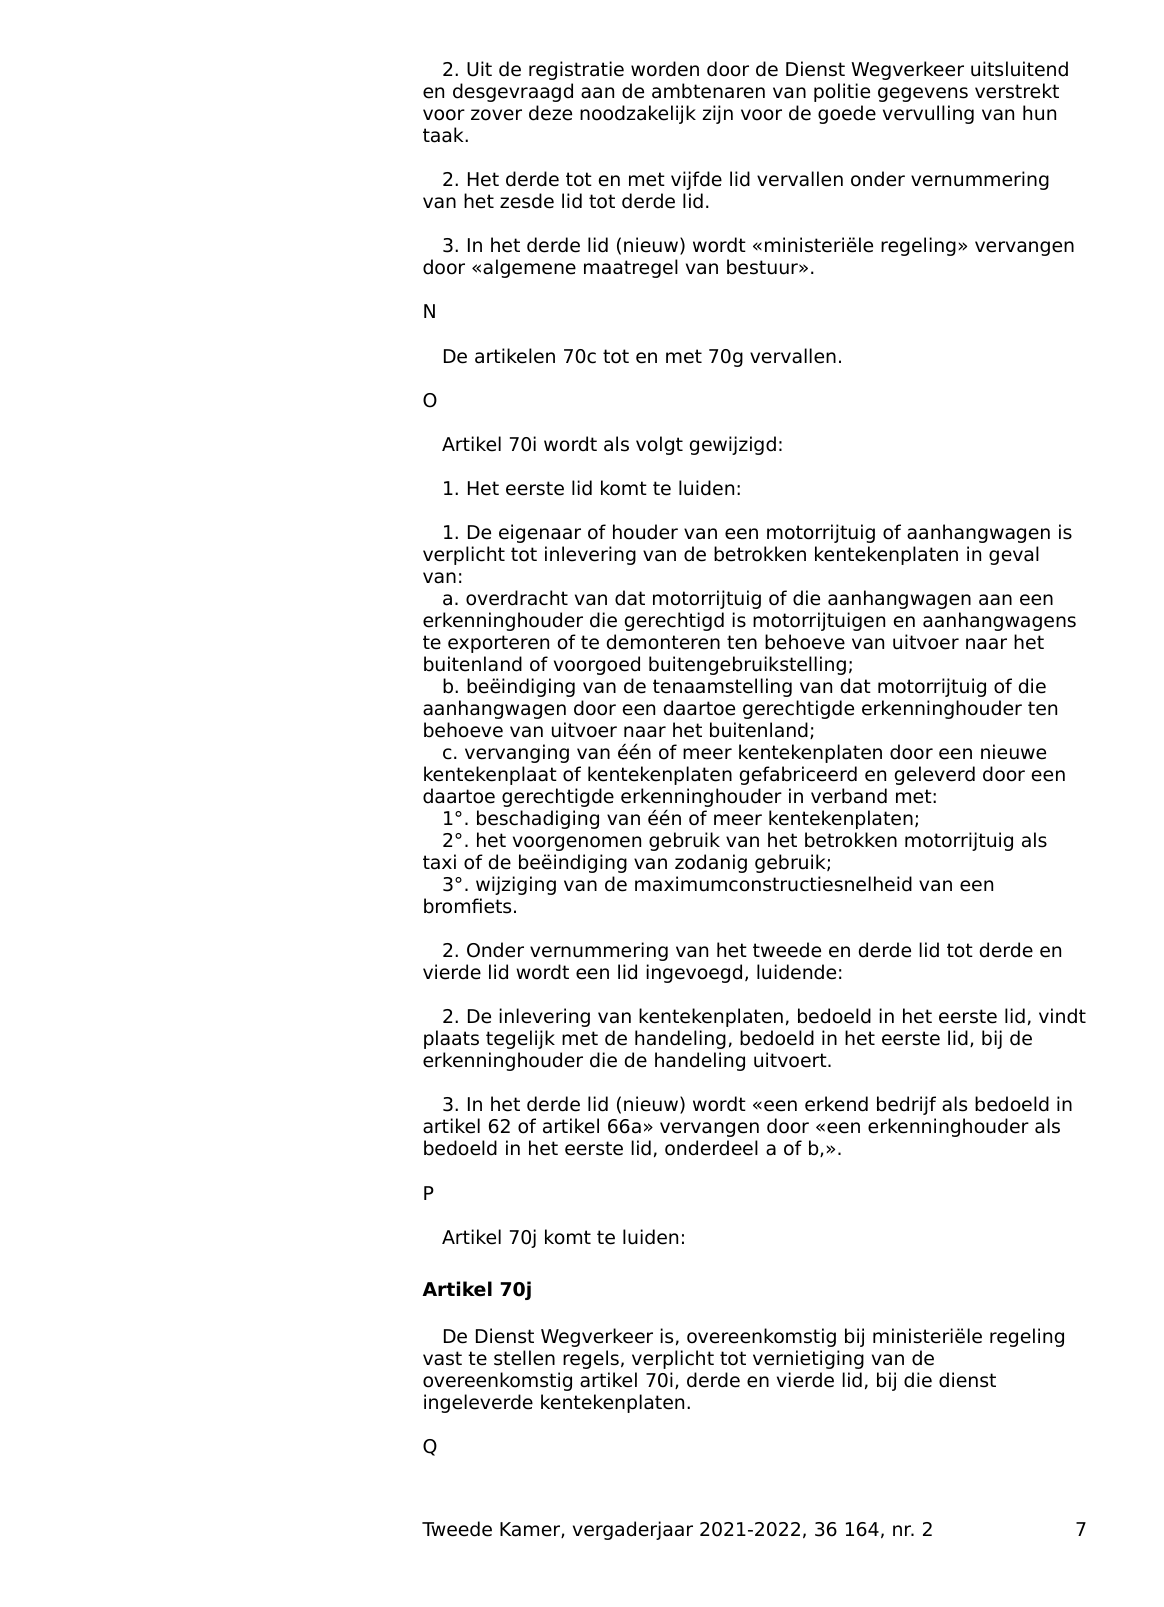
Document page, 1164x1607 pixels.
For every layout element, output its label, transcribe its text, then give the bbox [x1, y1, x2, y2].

subtitle Artikel 70j [422, 1279, 1087, 1301]
text O [422, 390, 1087, 412]
text Artikel 70j komt te luiden: [422, 1227, 1087, 1249]
text 2. De inlevering van kentekenplaten, bedoeld in het eerste lid, vindt plaats tegelijk met de handeling, bedoeld in het eerste lid, bij de erkenninghouder die de handeling uitvoert. [422, 1006, 1087, 1072]
text 2. Onder vernummering van het tweede en derde lid tot derde en vierde lid wordt een lid ingevoegd, luidende: [422, 940, 1087, 984]
text 1. Het eerste lid komt te luiden: [422, 478, 1087, 500]
text 2. Uit de registratie worden door de Dienst Wegverkeer uitsluitend en desgevraagd aan de ambtenaren van politie gegevens verstrekt voor zover deze noodzakelijk zijn voor de goede vervulling van hun taak. [422, 59, 1087, 147]
text b. beëindiging van de tenaamstelling van dat motorrijtuig of die aanhangwagen door een daartoe gerechtigde erkenninghouder ten behoeve van uitvoer naar het buitenland; [422, 676, 1087, 742]
text De artikelen 70c tot en met 70g vervallen. [422, 346, 1087, 368]
text P [422, 1182, 1087, 1204]
text De Dienst Wegverkeer is, overeenkomstig bij ministeriële regeling vast te stellen regels, verplicht tot vernietiging van de overeenkomstig artikel 70i, derde en vierde lid, bij die dienst ingeleverde kentekenplaten. [422, 1326, 1087, 1413]
text Artikel 70i wordt als volgt gewijzigd: [422, 434, 1087, 456]
text 1. De eigenaar of houder van een motorrijtuig of aanhangwagen is verplicht tot inlevering van de betrokken kentekenplaten in geval van: [422, 522, 1087, 588]
text 2°. het voorgenomen gebruik van het betrokken motorrijtuig als taxi of de beëindiging van zodanig gebruik; [422, 830, 1087, 874]
text N [422, 301, 1087, 323]
text c. vervanging van één of meer kentekenplaten door een nieuwe kentekenplaat of kentekenplaten gefabriceerd en geleverd door een daartoe gerechtigde erkenninghouder in verband met: [422, 742, 1087, 808]
text 3. In het derde lid (nieuw) wordt «ministeriële regeling» vervangen door «algemene maatregel van bestuur». [422, 235, 1087, 279]
text 2. Het derde tot en met vijfde lid vervallen onder vernummering van het zesde lid tot derde lid. [422, 169, 1087, 213]
text 1°. beschadiging van één of meer kentekenplaten; [422, 808, 1087, 830]
text Q [422, 1436, 1087, 1458]
text 3°. wijziging van de maximumconstructiesnelheid van een bromfiets. [422, 874, 1087, 918]
text 3. In het derde lid (nieuw) wordt «een erkend bedrijf als bedoeld in artikel 62 of artikel 66a» vervangen door «een erkenninghouder als bedoeld in het eerste lid, onderdeel a of b,». [422, 1094, 1087, 1160]
text a. overdracht van dat motorrijtuig of die aanhangwagen aan een erkenninghouder die gerechtigd is motorrijtuigen en aanhangwagens te exporteren of te demonteren ten behoeve van uitvoer naar het buitenland of voorgoed buitengebruikstelling; [422, 588, 1087, 676]
